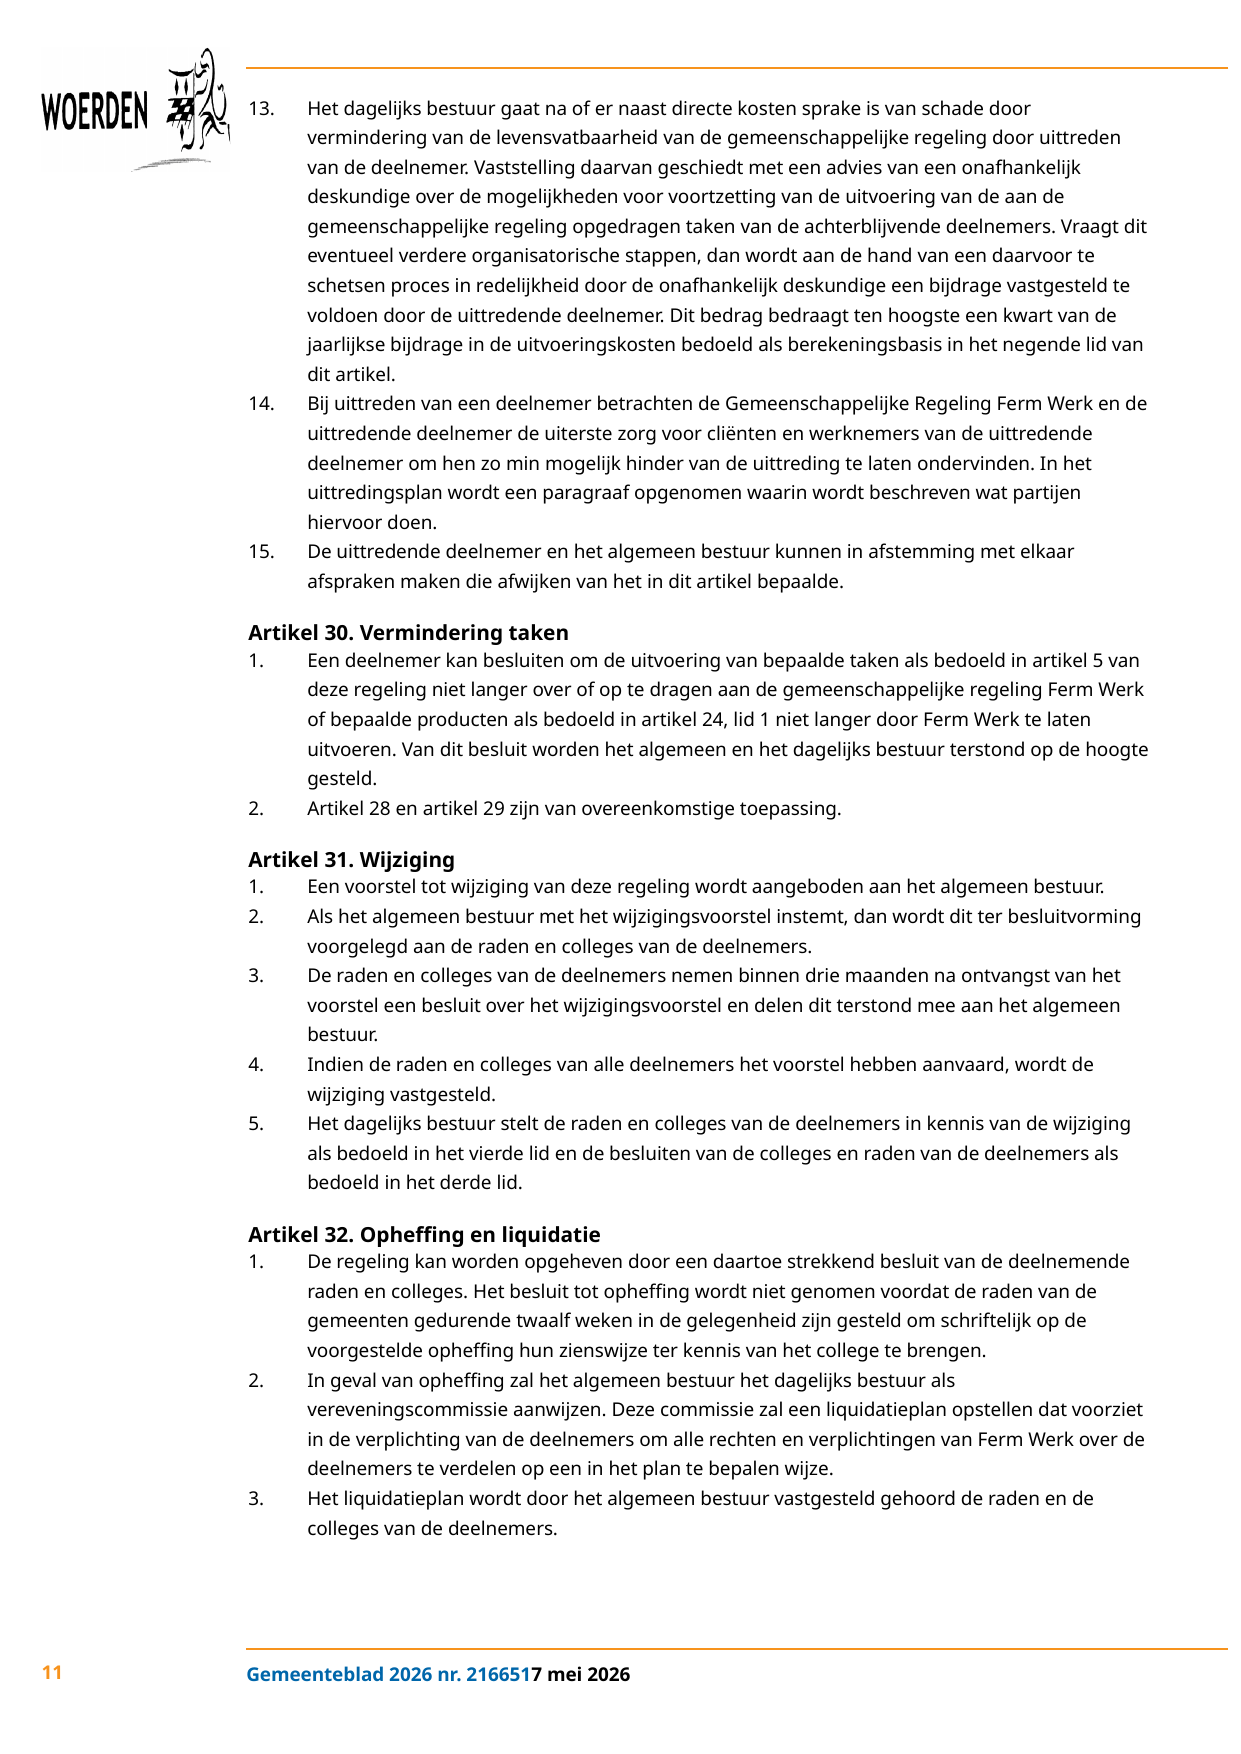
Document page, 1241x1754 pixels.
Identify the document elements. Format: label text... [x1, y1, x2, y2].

list In geval van opheffing zal het algemeen bestuur het dagelijks bestuur als vereveningscommissie aanwijzen. Deze commissie zal een liquidatieplan opstellen dat voorziet in de verplichting van de deelnemers om alle rechten en verplichtingen van Ferm Werk over de deelnemers te verdelen op een in het plan te bepalen wijze. [248, 1367, 1152, 1481]
text Artikel 31. Wijziging [248, 845, 1152, 874]
list Het dagelijks bestuur stelt de raden en colleges van de deelnemers in kennis van de wijziging als bedoeld in het vierde lid en de besluiten van de colleges en raden van de deelnemers als bedoeld in het derde lid. [248, 1110, 1152, 1195]
picture [41, 47, 231, 172]
list Indien de raden en colleges van alle deelnemers het voorstel hebben aanvaard, wordt de wijziging vastgesteld. [248, 1051, 1152, 1107]
list Een deelnemer kan besluiten om de uitvoering van bepaalde taken als bedoeld in artikel 5 van deze regeling niet langer over of op te dragen aan de gemeenschappelijke regeling Ferm Werk of bepaalde producten als bedoeld in artikel 24, lid 1 niet langer door Ferm Werk te laten uitvoeren. Van dit besluit worden het algemeen en het dagelijks bestuur terstond op de hoogte gesteld. [248, 647, 1152, 791]
list De raden en colleges van de deelnemers nemen binnen drie maanden na ontvangst van het voorstel een besluit over het wijzigingsvoorstel en delen dit terstond mee aan het algemeen bestuur. [248, 962, 1152, 1047]
list De uittredende deelnemer en het algemeen bestuur kunnen in afstemming met elkaar afspraken maken die afwijken van het in dit artikel bepaalde. [248, 538, 1152, 594]
list Een voorstel tot wijziging van deze regeling wordt aangeboden aan het algemeen bestuur. [248, 874, 1152, 899]
list Bij uittreden van een deelnemer betrachten de Gemeenschappelijke Regeling Ferm Werk en de uittredende deelnemer de uiterste zorg voor cliënten en werknemers van de uittredende deelnemer om hen zo min mogelijk hinder van de uittreding te laten ondervinden. In het uittredingsplan wordt een paragraaf opgenomen waarin wordt beschreven wat partijen hiervoor doen. [248, 391, 1152, 535]
list Het dagelijks bestuur gaat na of er naast directe kosten sprake is van schade door vermindering van de levensvatbaarheid van de gemeenschappelijke regeling door uittreden van de deelnemer. Vaststelling daarvan geschiedt met een advies van een onafhankelijk deskundige over de mogelijkheden voor voortzetting van de uitvoering van de aan de gemeenschappelijke regeling opgedragen taken van de achterblijvende deelnemers. Vraagt dit eventueel verdere organisatorische stappen, dan wordt aan de hand van een daarvoor te schetsen proces in redelijkheid door de onafhankelijk deskundige een bijdrage vastgesteld te voldoen door de uittredende deelnemer. Dit bedrag bedraagt ten hoogste een kwart van de jaarlijkse bijdrage in de uitvoeringskosten bedoeld als berekeningsbasis in het negende lid van dit artikel. [248, 95, 1152, 387]
text Artikel 32. Opheffing en liquidatie [248, 1220, 1152, 1248]
list Artikel 28 en artikel 29 zijn van overeenkomstige toepassing. [248, 795, 1152, 821]
text Artikel 30. Vermindering taken [248, 618, 1152, 647]
list Het liquidatieplan wordt door het algemeen bestuur vastgesteld gehoord de raden en de colleges van de deelnemers. [248, 1485, 1152, 1540]
list De regeling kan worden opgeheven door een daartoe strekkend besluit van de deelnemende raden en colleges. Het besluit tot opheffing wordt niet genomen voordat de raden van de gemeenten gedurende twaalf weken in de gelegenheid zijn gesteld om schriftelijk op de voorgestelde opheffing hun zienswijze ter kennis van het college te brengen. [248, 1248, 1152, 1363]
list Als het algemeen bestuur met het wijzigingsvoorstel instemt, dan wordt dit ter besluitvorming voorgelegd aan de raden en colleges van de deelnemers. [248, 903, 1152, 959]
